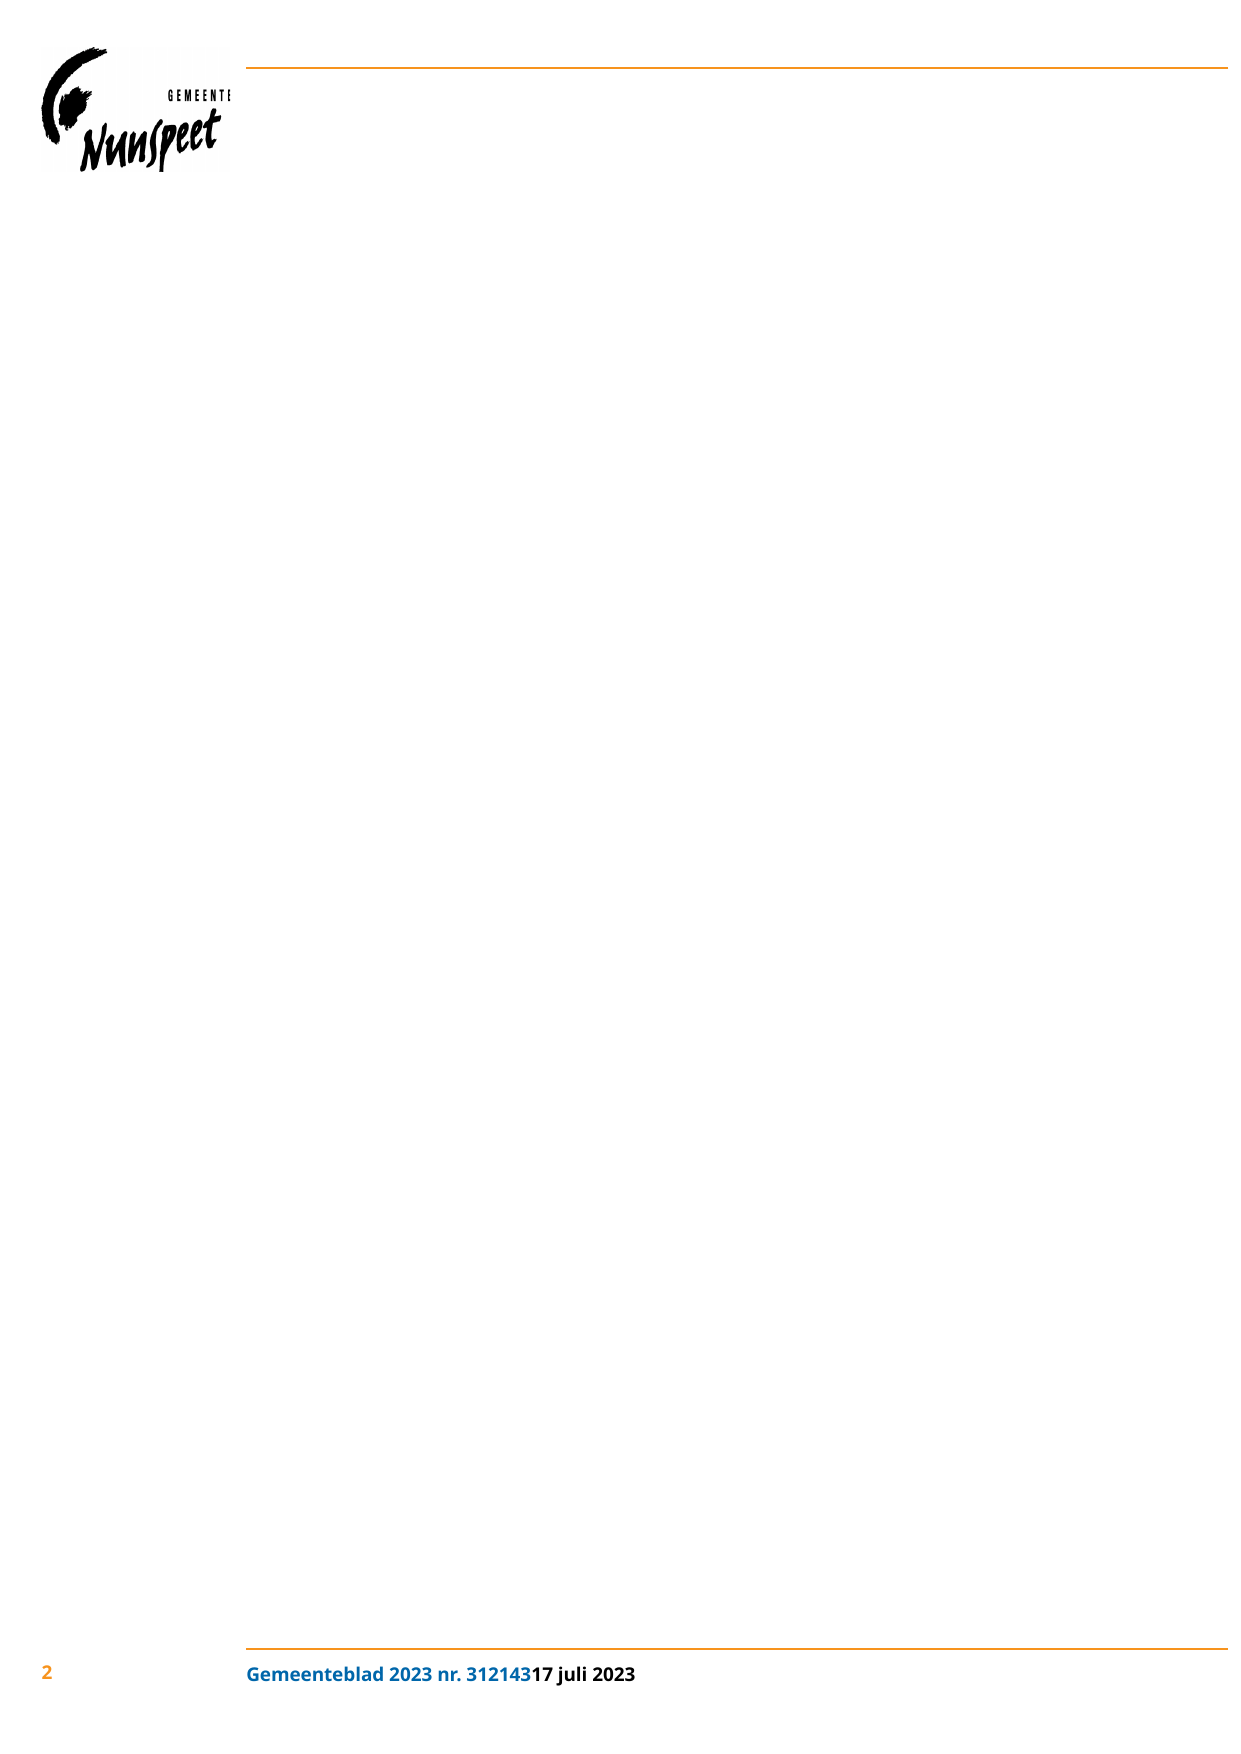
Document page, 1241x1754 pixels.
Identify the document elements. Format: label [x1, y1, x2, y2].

picture [41, 47, 231, 172]
